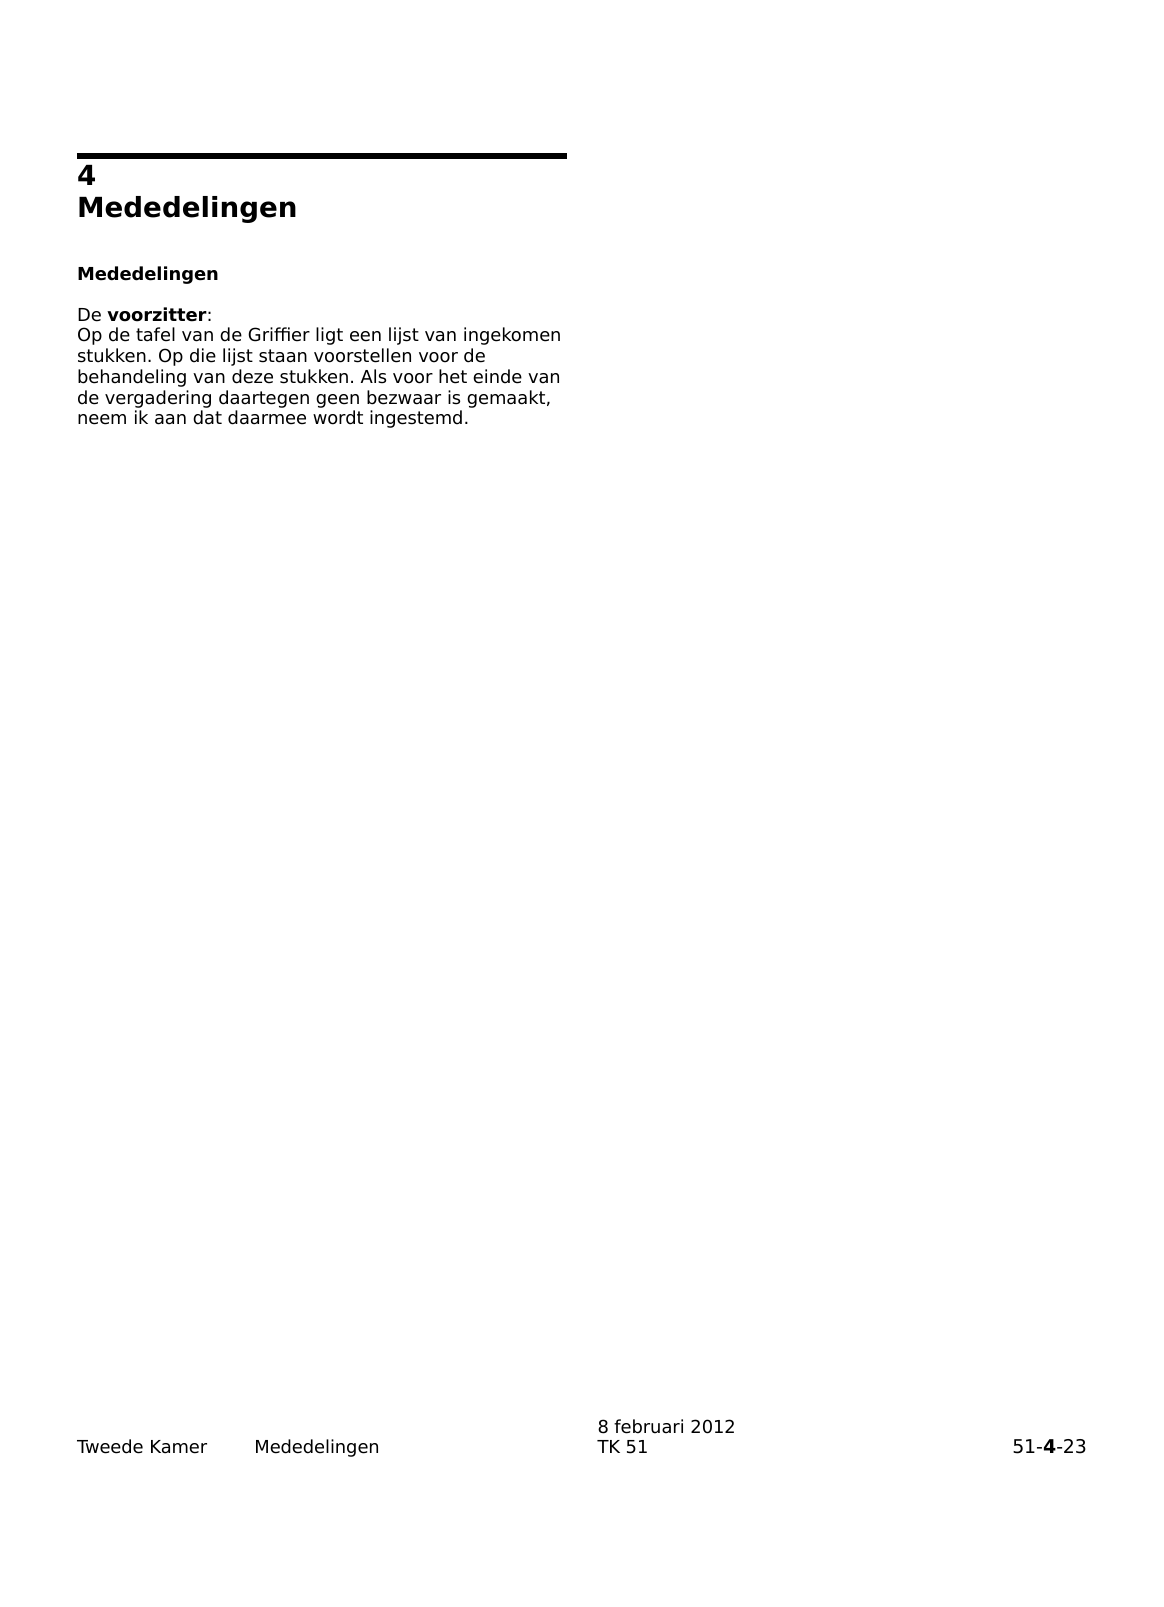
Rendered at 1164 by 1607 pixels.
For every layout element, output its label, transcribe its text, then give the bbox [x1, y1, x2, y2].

title 4 Mededelingen [77, 159, 567, 224]
text Mededelingen [77, 264, 567, 284]
text Op de tafel van de Griffier ligt een lijst van ingekomen stukken. Op die lijst staan voorstellen voor de behandeling van deze stukken. Als voor het einde van de vergadering daartegen geen bezwaar is gemaakt, neem ik aan dat daarmee wordt ingestemd. [77, 325, 567, 429]
text De voorzitter: [77, 304, 567, 325]
